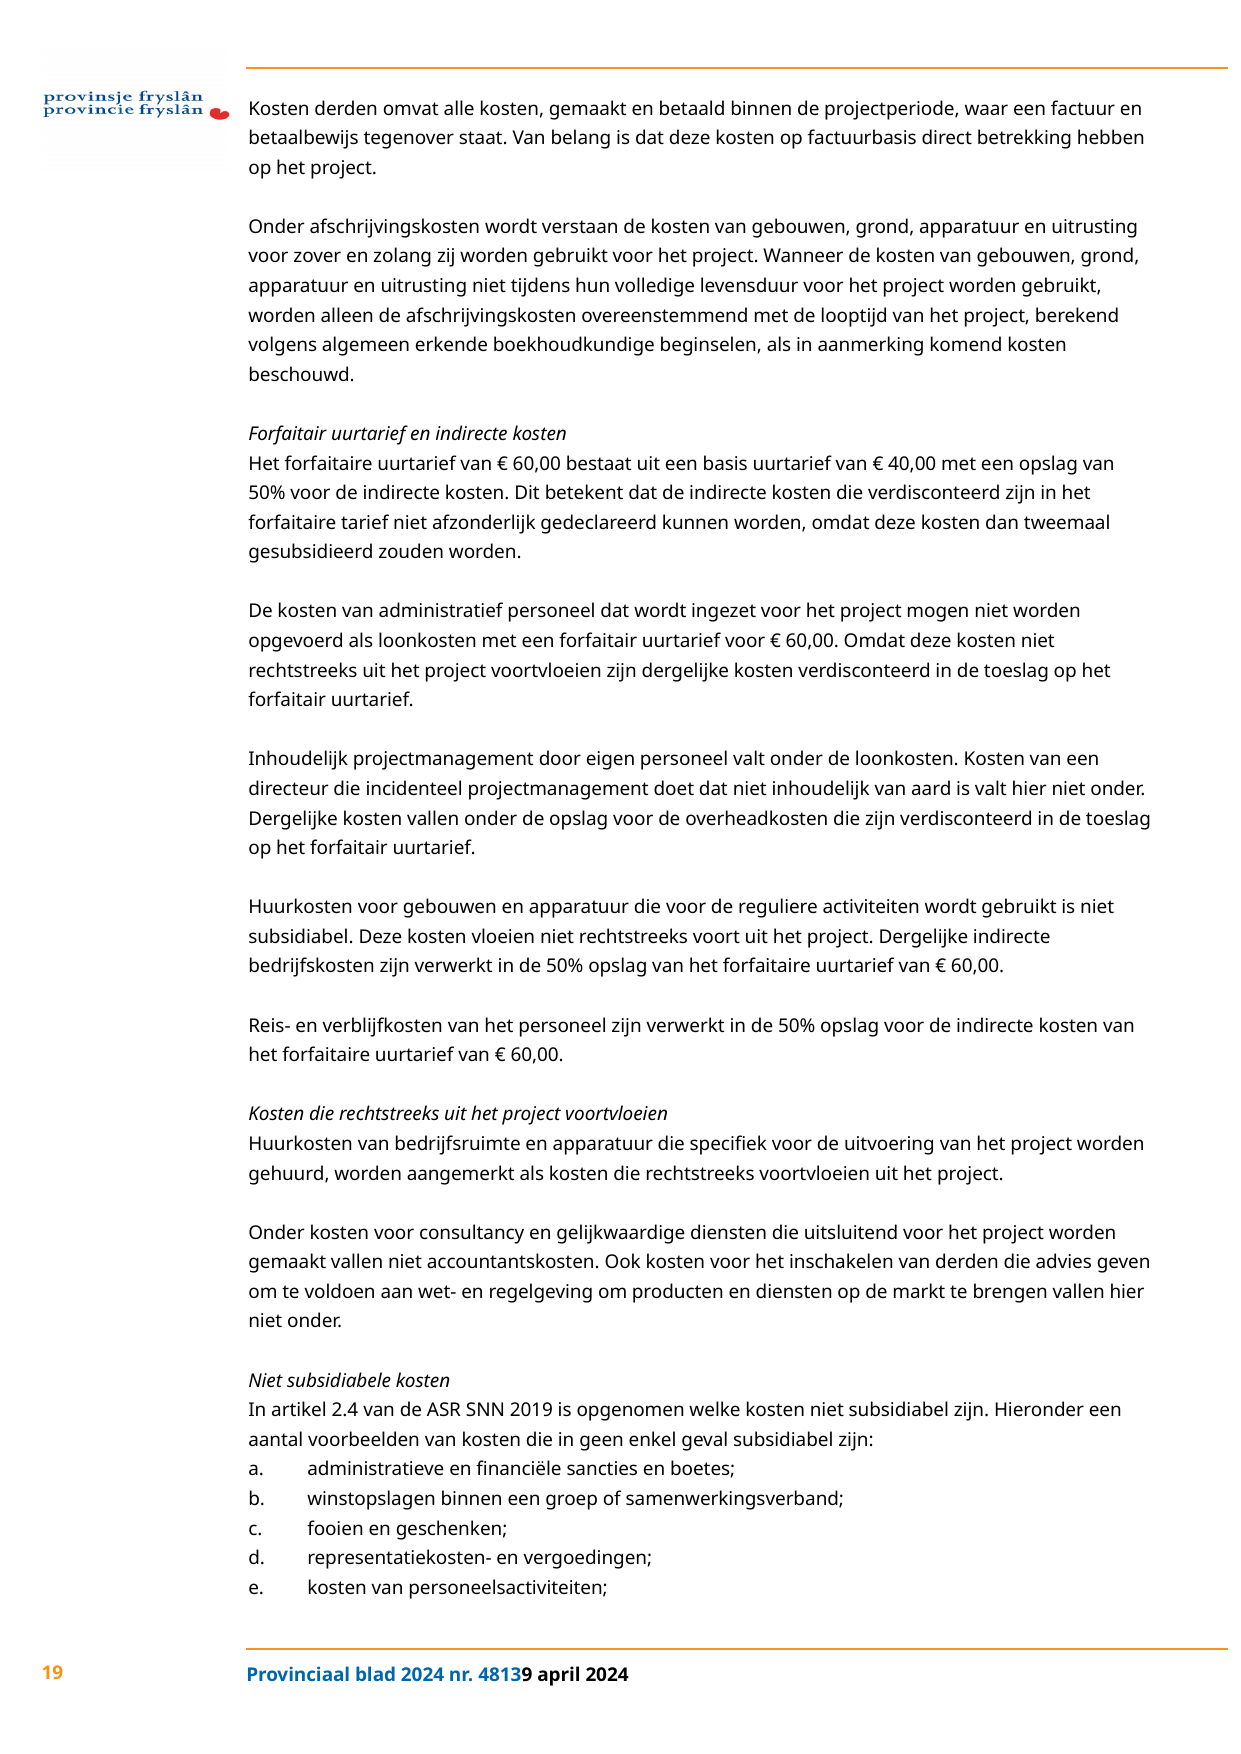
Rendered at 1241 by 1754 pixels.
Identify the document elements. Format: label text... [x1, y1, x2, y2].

list representatiekosten- en vergoedingen; [248, 1544, 1152, 1570]
text Onder afschrijvingskosten wordt verstaan de kosten van gebouwen, grond, apparatuur en uitrusting voor zover en zolang zij worden gebruikt voor het project. Wanneer de kosten van gebouwen, grond, apparatuur en uitrusting niet tijdens hun volledige levensduur voor het project worden gebruikt, worden alleen de afschrijvingskosten overeenstemmend met de looptijd van het project, berekend volgens algemeen erkende boekhoudkundige beginselen, als in aanmerking komend kosten beschouwd. [248, 213, 1152, 387]
text Huurkosten voor gebouwen en apparatuur die voor de reguliere activiteiten wordt gebruikt is niet subsidiabel. Deze kosten vloeien niet rechtstreeks voort uit het project. Dergelijke indirecte bedrijfskosten zijn verwerkt in de 50% opslag van het forfaitaire uurtarief van € 60,00. [248, 893, 1152, 978]
text Onder kosten voor consultancy en gelijkwaardige diensten die uitsluitend voor het project worden gemaakt vallen niet accountantskosten. Ook kosten voor het inschakelen van derden die advies geven om te voldoen aan wet- en regelgeving om producten en diensten op de markt te brengen vallen hier niet onder. [248, 1219, 1152, 1333]
text Kosten derden omvat alle kosten, gemaakt en betaald binnen de projectperiode, waar een factuur en betaalbewijs tegenover staat. Van belang is dat deze kosten op factuurbasis direct betrekking hebben op het project. [248, 95, 1152, 180]
text Niet subsidiabele kosten [248, 1367, 1152, 1393]
list kosten van personeelsactiviteiten; [248, 1574, 1152, 1600]
list administratieve en financiële sancties en boetes; [248, 1456, 1152, 1481]
list fooien en geschenken; [248, 1515, 1152, 1541]
picture [41, 47, 231, 172]
text Forfaitair uurtarief en indirecte kosten [248, 420, 1152, 446]
text De kosten van administratief personeel dat wordt ingezet voor het project mogen niet worden opgevoerd als loonkosten met een forfaitair uurtarief voor € 60,00. Omdat deze kosten niet rechtstreeks uit het project voortvloeien zijn dergelijke kosten verdisconteerd in de toeslag op het forfaitair uurtarief. [248, 598, 1152, 712]
list winstopslagen binnen een groep of samenwerkingsverband; [248, 1485, 1152, 1511]
text Huurkosten van bedrijfsruimte en apparatuur die specifiek voor de uitvoering van het project worden gehuurd, worden aangemerkt als kosten die rechtstreeks voortvloeien uit het project. [248, 1130, 1152, 1186]
text Reis- en verblijfkosten van het personeel zijn verwerkt in de 50% opslag voor de indirecte kosten van het forfaitaire uurtarief van € 60,00. [248, 1012, 1152, 1067]
text Het forfaitaire uurtarief van € 60,00 bestaat uit een basis uurtarief van € 40,00 met een opslag van 50% voor de indirecte kosten. Dit betekent dat de indirecte kosten die verdisconteerd zijn in het forfaitaire tarief niet afzonderlijk gedeclareerd kunnen worden, omdat deze kosten dan tweemaal gesubsidieerd zouden worden. [248, 450, 1152, 564]
text In artikel 2.4 van de ASR SNN 2019 is opgenomen welke kosten niet subsidiabel zijn. Hieronder een aantal voorbeelden van kosten die in geen enkel geval subsidiabel zijn: [248, 1396, 1152, 1452]
text Kosten die rechtstreeks uit het project voortvloeien [248, 1101, 1152, 1126]
text Inhoudelijk projectmanagement door eigen personeel valt onder de loonkosten. Kosten van een directeur die incidenteel projectmanagement doet dat niet inhoudelijk van aard is valt hier niet onder. Dergelijke kosten vallen onder de opslag voor de overheadkosten die zijn verdisconteerd in de toeslag op het forfaitair uurtarief. [248, 746, 1152, 860]
